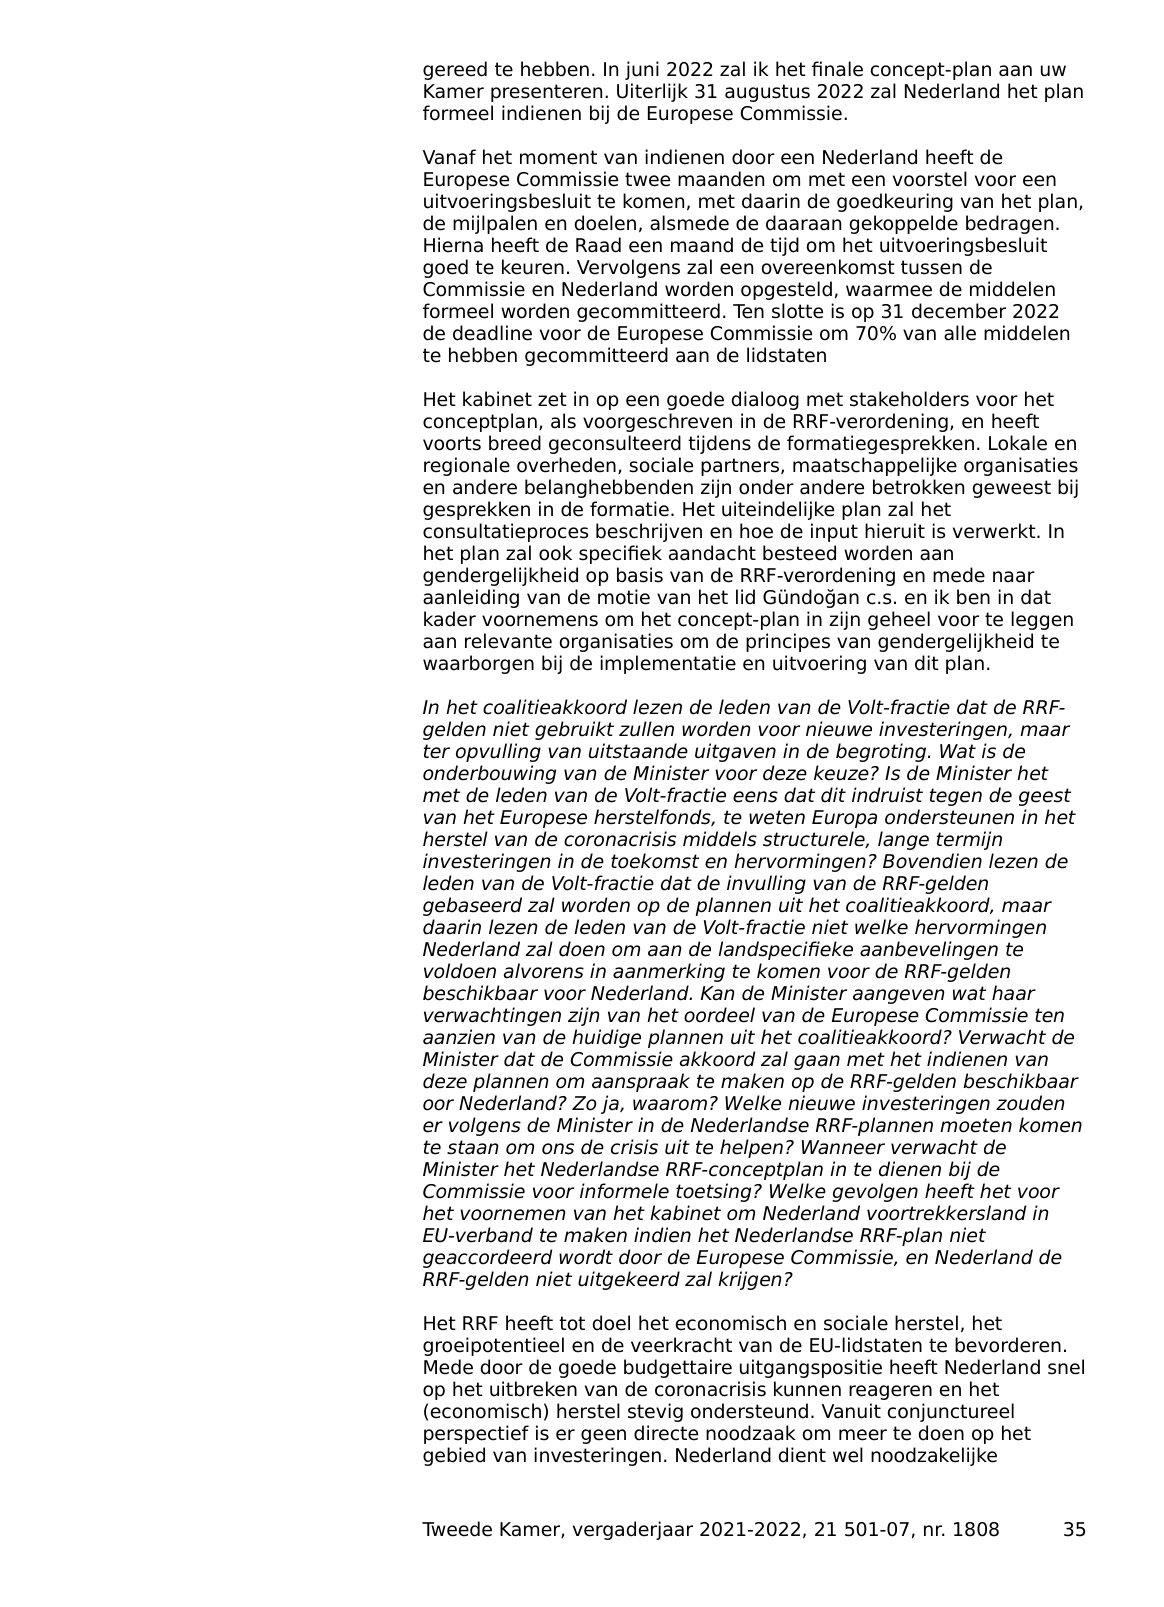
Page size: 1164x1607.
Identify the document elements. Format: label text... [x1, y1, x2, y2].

text Het kabinet zet in op een goede dialoog met stakeholders voor het conceptplan, als voorgeschreven in de RRF-verordening, en heeft voorts breed geconsulteerd tijdens de formatiegesprekken. Lokale en regionale overheden, sociale partners, maatschappelijke organisaties en andere belanghebbenden zijn onder andere betrokken geweest bij gesprekken in de formatie. Het uiteindelijke plan zal het consultatieproces beschrijven en hoe de input hieruit is verwerkt. In het plan zal ook specifiek aandacht besteed worden aan gendergelijkheid op basis van de RRF-verordening en mede naar aanleiding van de motie van het lid Gündoğan c.s. en ik ben in dat kader voornemens om het concept-plan in zijn geheel voor te leggen aan relevante organisaties om de principes van gendergelijkheid te waarborgen bij de implementatie en uitvoering van dit plan. [422, 389, 1087, 675]
text Het RRF heeft tot doel het economisch en sociale herstel, het groeipotentieel en de veerkracht van de EU-lidstaten te bevorderen. Mede door de goede budgettaire uitgangspositie heeft Nederland snel op het uitbreken van de coronacrisis kunnen reageren en het (economisch) herstel stevig ondersteund. Vanuit conjunctureel perspectief is er geen directe noodzaak om meer te doen op het gebied van investeringen. Nederland dient wel noodzakelijke [422, 1313, 1087, 1467]
text In het coalitieakkoord lezen de leden van de Volt-fractie dat de RRF-gelden niet gebruikt zullen worden voor nieuwe investeringen, maar ter opvulling van uitstaande uitgaven in de begroting. Wat is de onderbouwing van de Minister voor deze keuze? Is de Minister het met de leden van de Volt-fractie eens dat dit indruist tegen de geest van het Europese herstelfonds, te weten Europa ondersteunen in het herstel van de coronacrisis middels structurele, lange termijn investeringen in de toekomst en hervormingen? Bovendien lezen de leden van de Volt-fractie dat de invulling van de RRF-gelden gebaseerd zal worden op de plannen uit het coalitieakkoord, maar daarin lezen de leden van de Volt-fractie niet welke hervormingen Nederland zal doen om aan de landspecifieke aanbevelingen te voldoen alvorens in aanmerking te komen voor de RRF-gelden beschikbaar voor Nederland. Kan de Minister aangeven wat haar verwachtingen zijn van het oordeel van de Europese Commissie ten aanzien van de huidige plannen uit het coalitieakkoord? Verwacht de Minister dat de Commissie akkoord zal gaan met het indienen van deze plannen om aanspraak te maken op de RRF-gelden beschikbaar oor Nederland? Zo ja, waarom? Welke nieuwe investeringen zouden er volgens de Minister in de Nederlandse RRF-plannen moeten komen te staan om ons de crisis uit te helpen? Wanneer verwacht de Minister het Nederlandse RRF-conceptplan in te dienen bij de Commissie voor informele toetsing? Welke gevolgen heeft het voor het voornemen van het kabinet om Nederland voortrekkersland in EU-verband te maken indien het Nederlandse RRF-plan niet geaccordeerd wordt door de Europese Commissie, en Nederland de RRF-gelden niet uitgekeerd zal krijgen? [422, 697, 1087, 1291]
text gereed te hebben. In juni 2022 zal ik het finale concept-plan aan uw Kamer presenteren. Uiterlijk 31 augustus 2022 zal Nederland het plan formeel indienen bij de Europese Commissie. [422, 59, 1087, 125]
text Vanaf het moment van indienen door een Nederland heeft de Europese Commissie twee maanden om met een voorstel voor een uitvoeringsbesluit te komen, met daarin de goedkeuring van het plan, de mijlpalen en doelen, alsmede de daaraan gekoppelde bedragen. Hierna heeft de Raad een maand de tijd om het uitvoeringsbesluit goed te keuren. Vervolgens zal een overeenkomst tussen de Commissie en Nederland worden opgesteld, waarmee de middelen formeel worden gecommitteerd. Ten slotte is op 31 december 2022 de deadline voor de Europese Commissie om 70% van alle middelen te hebben gecommitteerd aan de lidstaten [422, 147, 1087, 367]
